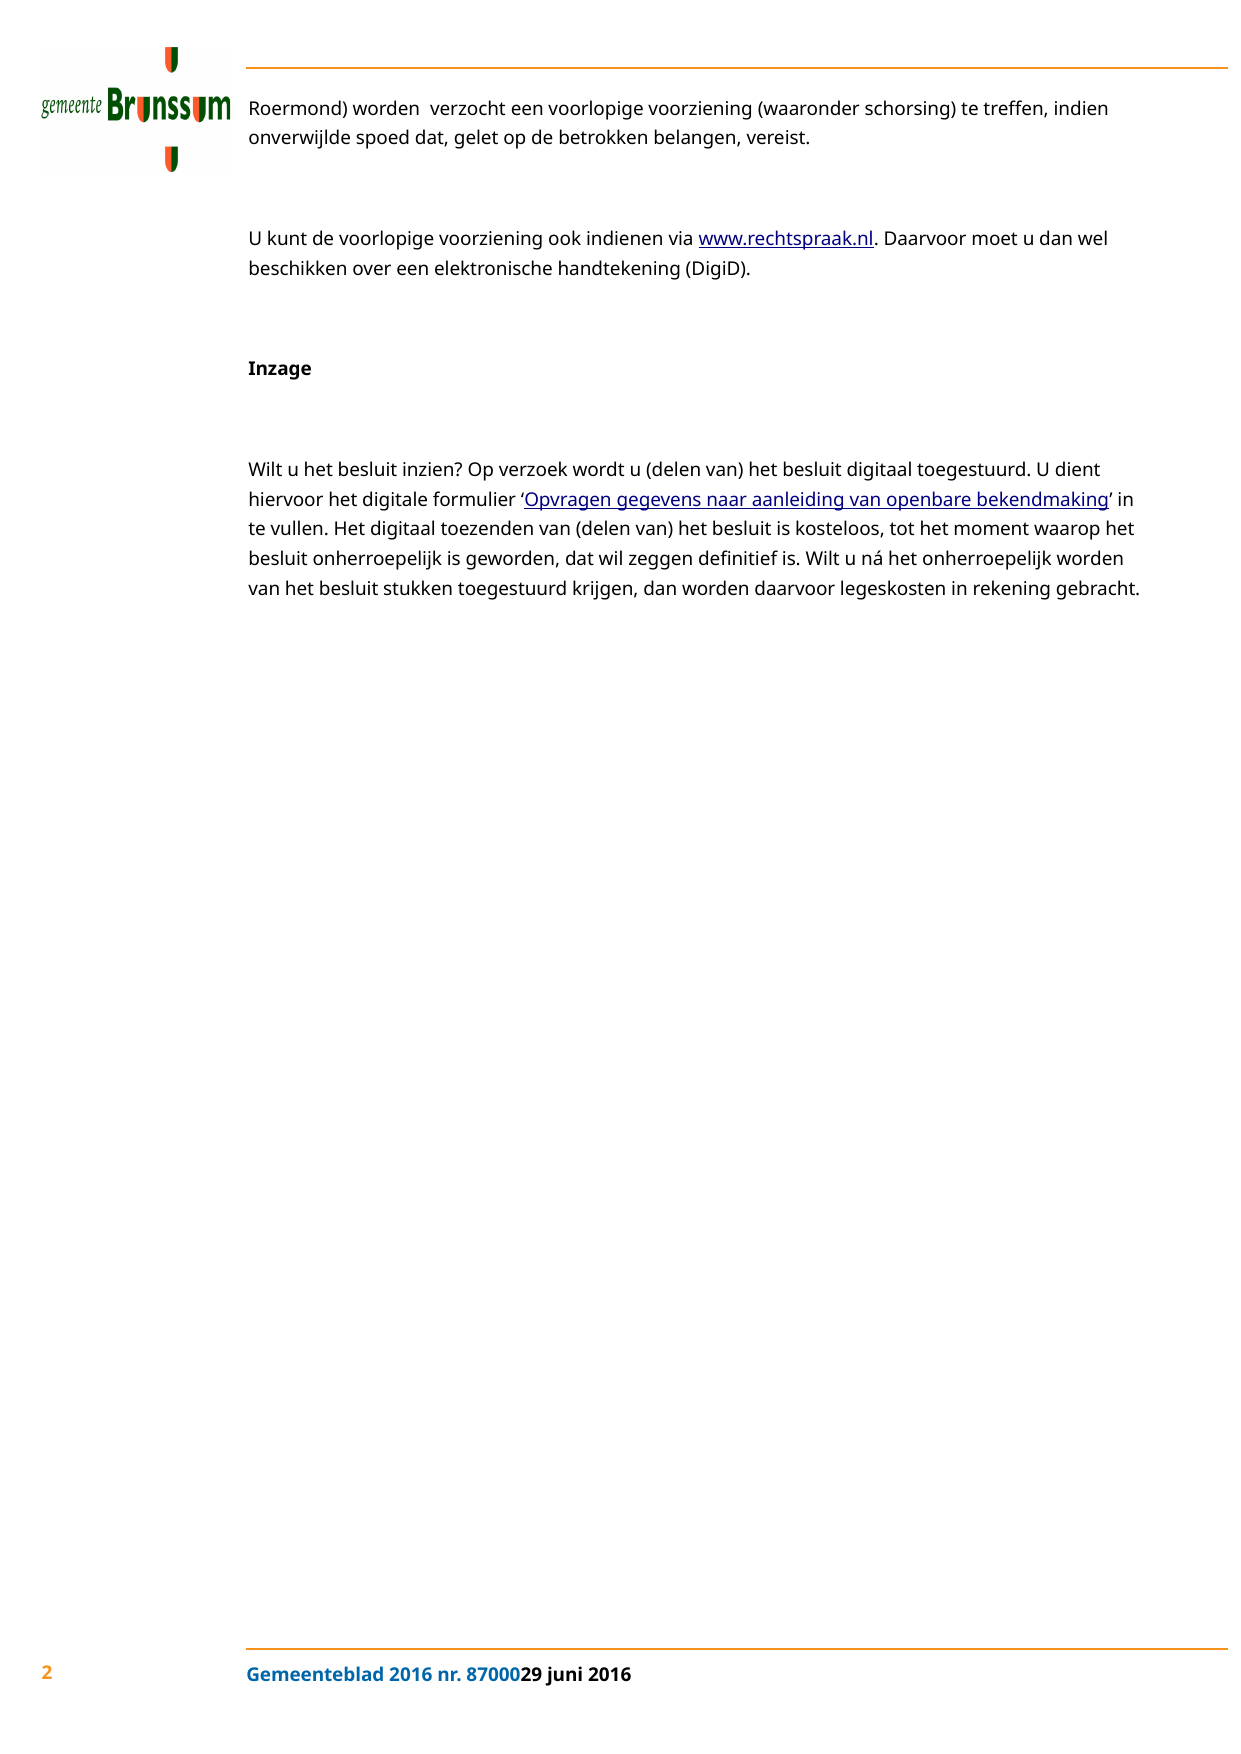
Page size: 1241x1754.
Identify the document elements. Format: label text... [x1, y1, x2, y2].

text Wilt u het besluit inzien? Op verzoek wordt u (delen van) het besluit digitaal toegestuurd. U dient hiervoor het digitale formulier ‘Opvragen gegevens naar aanleiding van openbare bekendmaking’ in te vullen. Het digitaal toezenden van (delen van) het besluit is kosteloos, tot het moment waarop het besluit onherroepelijk is geworden, dat wil zeggen definitief is. Wilt u ná het onherroepelijk worden van het besluit stukken toegestuurd krijgen, dan worden daarvoor legeskosten in rekening gebracht. [248, 456, 1152, 601]
text Inzage [248, 356, 1152, 381]
picture [41, 47, 231, 172]
text Roermond) worden verzocht een voorlopige voorziening (waaronder schorsing) te treffen, indien onverwijlde spoed dat, gelet op de betrokken belangen, vereist. [248, 95, 1152, 150]
text U kunt de voorlopige voorziening ook indienen via www.rechtspraak.nl. Daarvoor moet u dan wel beschikken over een elektronische handtekening (DigiD). [248, 225, 1152, 281]
